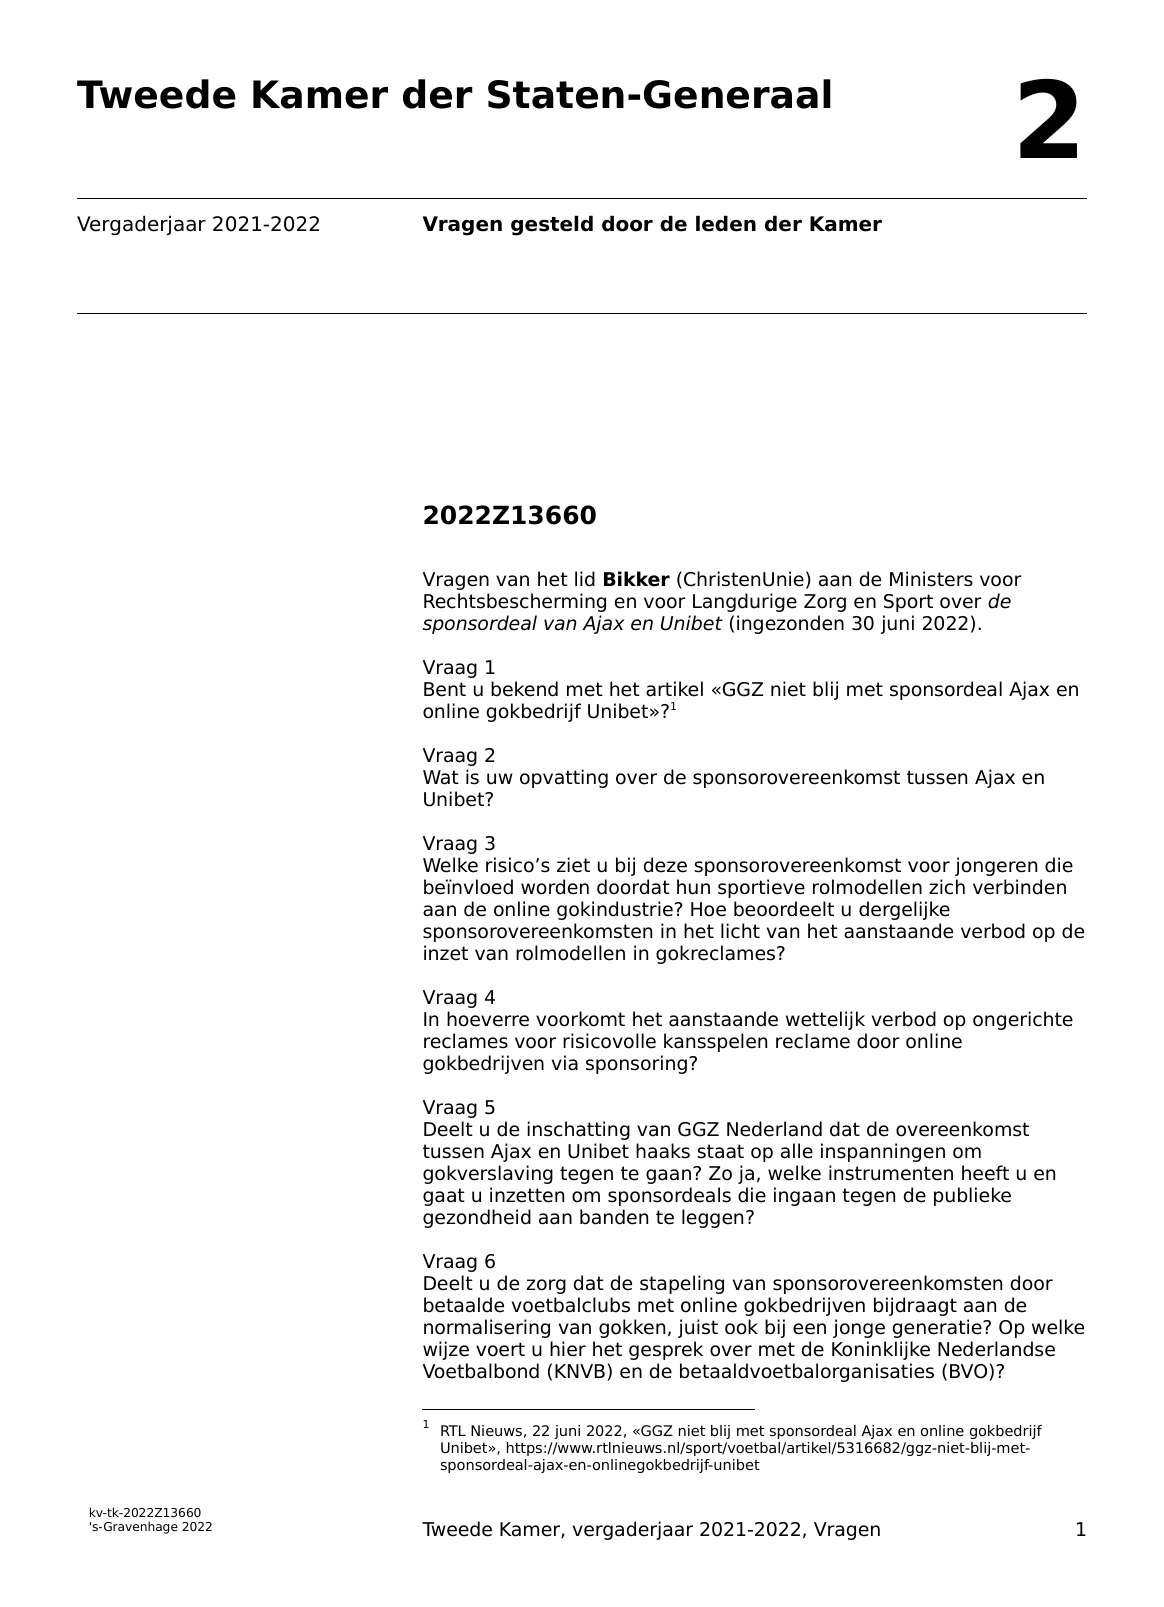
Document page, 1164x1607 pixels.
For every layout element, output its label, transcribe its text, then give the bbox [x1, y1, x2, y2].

table_cell Vragen gesteld door de leden der Kamer [422, 199, 1087, 313]
text Wat is uw opvatting over de sponsorovereenkomst tussen Ajax en Unibet? [422, 767, 1087, 811]
text Vraag 5 [422, 1097, 1087, 1119]
text Deelt u de inschatting van GGZ Nederland dat de overeenkomst tussen Ajax en Unibet haaks staat op alle inspanningen om gokverslaving tegen te gaan? Zo ja, welke instrumenten heeft u en gaat u inzetten om sponsordeals die ingaan tegen de publieke gezondheid aan banden te leggen? [422, 1119, 1087, 1229]
text Vraag 3 [422, 833, 1087, 855]
text In hoeverre voorkomt het aanstaande wettelijk verbod op ongerichte reclames voor risicovolle kansspelen reclame door online gokbedrijven via sponsoring? [422, 1009, 1087, 1075]
text RTL Nieuws, 22 juni 2022, «GGZ niet blij met sponsordeal Ajax en online gokbedrijf Unibet», https://www.rtlnieuws.nl/sport/voetbal/artikel/5316682/ggz-niet-blij-met-sponsordeal-ajax-en-onlinegokbedrijf-unibet [422, 1418, 1087, 1474]
text kv-tk-2022Z13660 [88, 1506, 323, 1520]
text Vraag 6 [422, 1251, 1087, 1273]
text Welke risico’s ziet u bij deze sponsorovereenkomst voor jongeren die beïnvloed worden doordat hun sportieve rolmodellen zich verbinden aan de online gokindustrie? Hoe beoordeelt u dergelijke sponsorovereenkomsten in het licht van het aanstaande verbod op de inzet van rolmodellen in gokreclames? [422, 855, 1087, 965]
text Vragen van het lid Bikker (ChristenUnie) aan de Ministers voor Rechtsbescherming en voor Langdurige Zorg en Sport over de sponsordeal van Ajax en Unibet (ingezonden 30 juni 2022). [422, 569, 1087, 635]
table_cell Vergaderjaar 2021-2022 [77, 199, 422, 313]
text Vraag 2 [422, 745, 1087, 767]
text 's-Gravenhage 2022 [88, 1520, 323, 1534]
table_header Tweede Kamer der Staten-Generaal [77, 59, 886, 198]
text Bent u bekend met het artikel «GGZ niet blij met sponsordeal Ajax en online gokbedrijf Unibet»? [422, 679, 1087, 723]
text 2022Z13660 [422, 501, 1087, 531]
text Vraag 1 [422, 657, 1087, 679]
text Vraag 4 [422, 987, 1087, 1009]
text Deelt u de zorg dat de stapeling van sponsorovereenkomsten door betaalde voetbalclubs met online gokbedrijven bijdraagt aan de normalisering van gokken, juist ook bij een jonge generatie? Op welke wijze voert u hier het gesprek over met de Koninklijke Nederlandse Voetbalbond (KNVB) en de betaaldvoetbalorganisaties (BVO)? [422, 1273, 1087, 1383]
table_header 2 [886, 59, 1087, 198]
